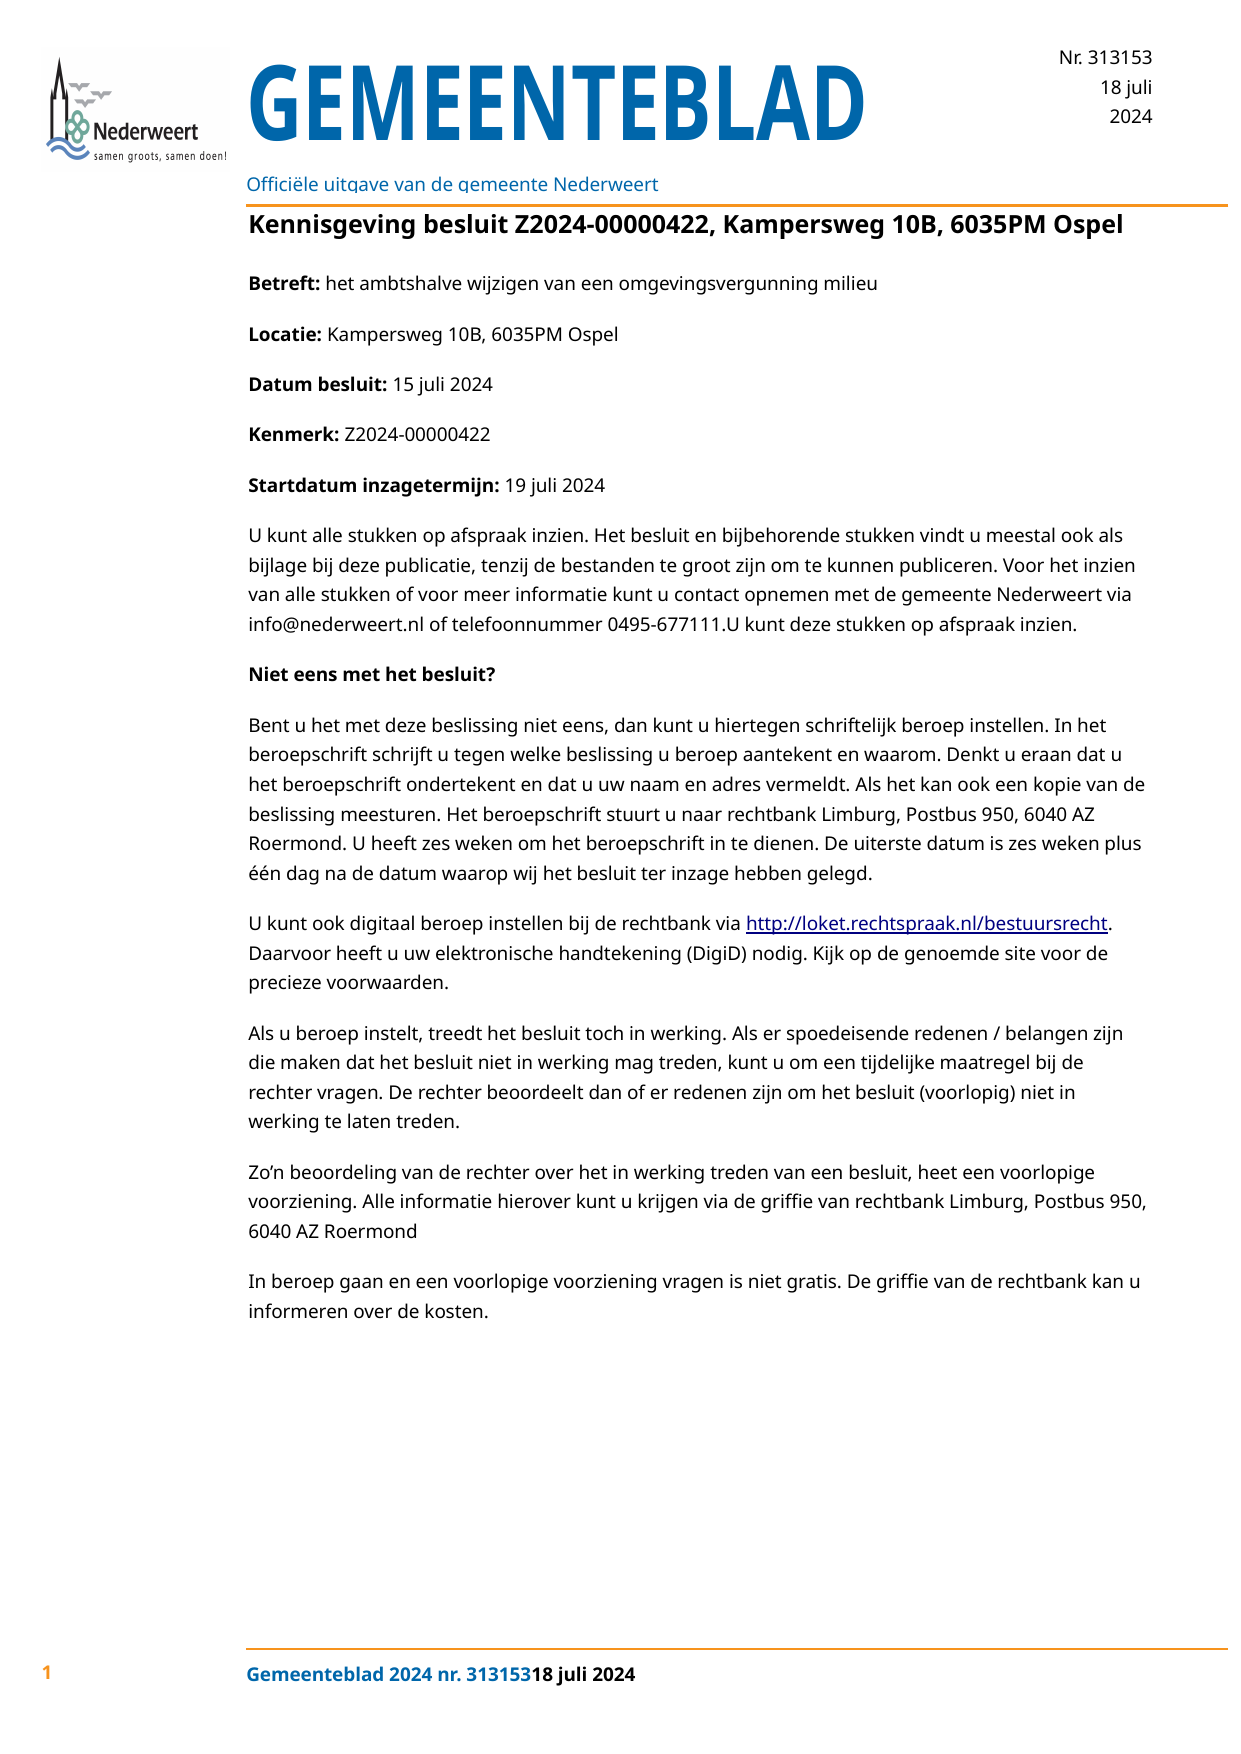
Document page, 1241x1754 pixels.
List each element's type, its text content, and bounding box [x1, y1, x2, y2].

text Betreft: het ambtshalve wijzigen van een omgevingsvergunning milieu [248, 270, 1152, 296]
text Kenmerk: Z2024-00000422 [248, 422, 1152, 447]
text Als u beroep instelt, treedt het besluit toch in werking. Als er spoedeisende redenen / belangen zijn die maken dat het besluit niet in werking mag treden, kunt u om een tijdelijke maatregel bij de rechter vragen. De rechter beoordeelt dan of er redenen zijn om het besluit (voorlopig) niet in werking te laten treden. [248, 1020, 1152, 1134]
picture [41, 47, 231, 172]
text In beroep gaan en een voorlopige voorziening vragen is niet gratis. De griffie van de rechtbank kan u informeren over de kosten. [248, 1269, 1152, 1324]
text Kennisgeving besluit Z2024-00000422, Kampersweg 10B, 6035PM Ospel [248, 207, 1152, 241]
text Datum besluit: 15 juli 2024 [248, 371, 1152, 397]
text Zo’n beoordeling van de rechter over het in werking treden van een besluit, heet een voorlopige voorziening. Alle informatie hierover kunt u krijgen via de griffie van rechtbank Limburg, Postbus 950, 6040 AZ Roermond [248, 1159, 1152, 1244]
text Locatie: Kampersweg 10B, 6035PM Ospel [248, 321, 1152, 346]
text U kunt ook digitaal beroep instellen bij de rechtbank via http://loket.rechtspraak.nl/bestuursrecht. Daarvoor heeft u uw elektronische handtekening (DigiD) nodig. Kijk op de genoemde site voor de precieze voorwaarden. [248, 910, 1152, 995]
text Niet eens met het besluit? [248, 662, 1152, 687]
text U kunt alle stukken op afspraak inzien. Het besluit en bijbehorende stukken vindt u meestal ook als bijlage bij deze publicatie, tenzij de bestanden te groot zijn om te kunnen publiceren. Voor het inzien van alle stukken of voor meer informatie kunt u contact opnemen met de gemeente Nederweert via info@nederweert.nl of telefoonnummer 0495-677111.U kunt deze stukken op afspraak inzien. [248, 522, 1152, 637]
text Bent u het met deze beslissing niet eens, dan kunt u hiertegen schriftelijk beroep instellen. In het beroepschrift schrijft u tegen welke beslissing u beroep aantekent en waarom. Denkt u eraan dat u het beroepschrift ondertekent en dat u uw naam en adres vermeldt. Als het kan ook een kopie van de beslissing meesturen. Het beroepschrift stuurt u naar rechtbank Limburg, Postbus 950, 6040 AZ Roermond. U heeft zes weken om het beroepschrift in te dienen. De uiterste datum is zes weken plus één dag na de datum waarop wij het besluit ter inzage hebben gelegd. [248, 712, 1152, 886]
text Startdatum inzagetermijn: 19 juli 2024 [248, 472, 1152, 498]
